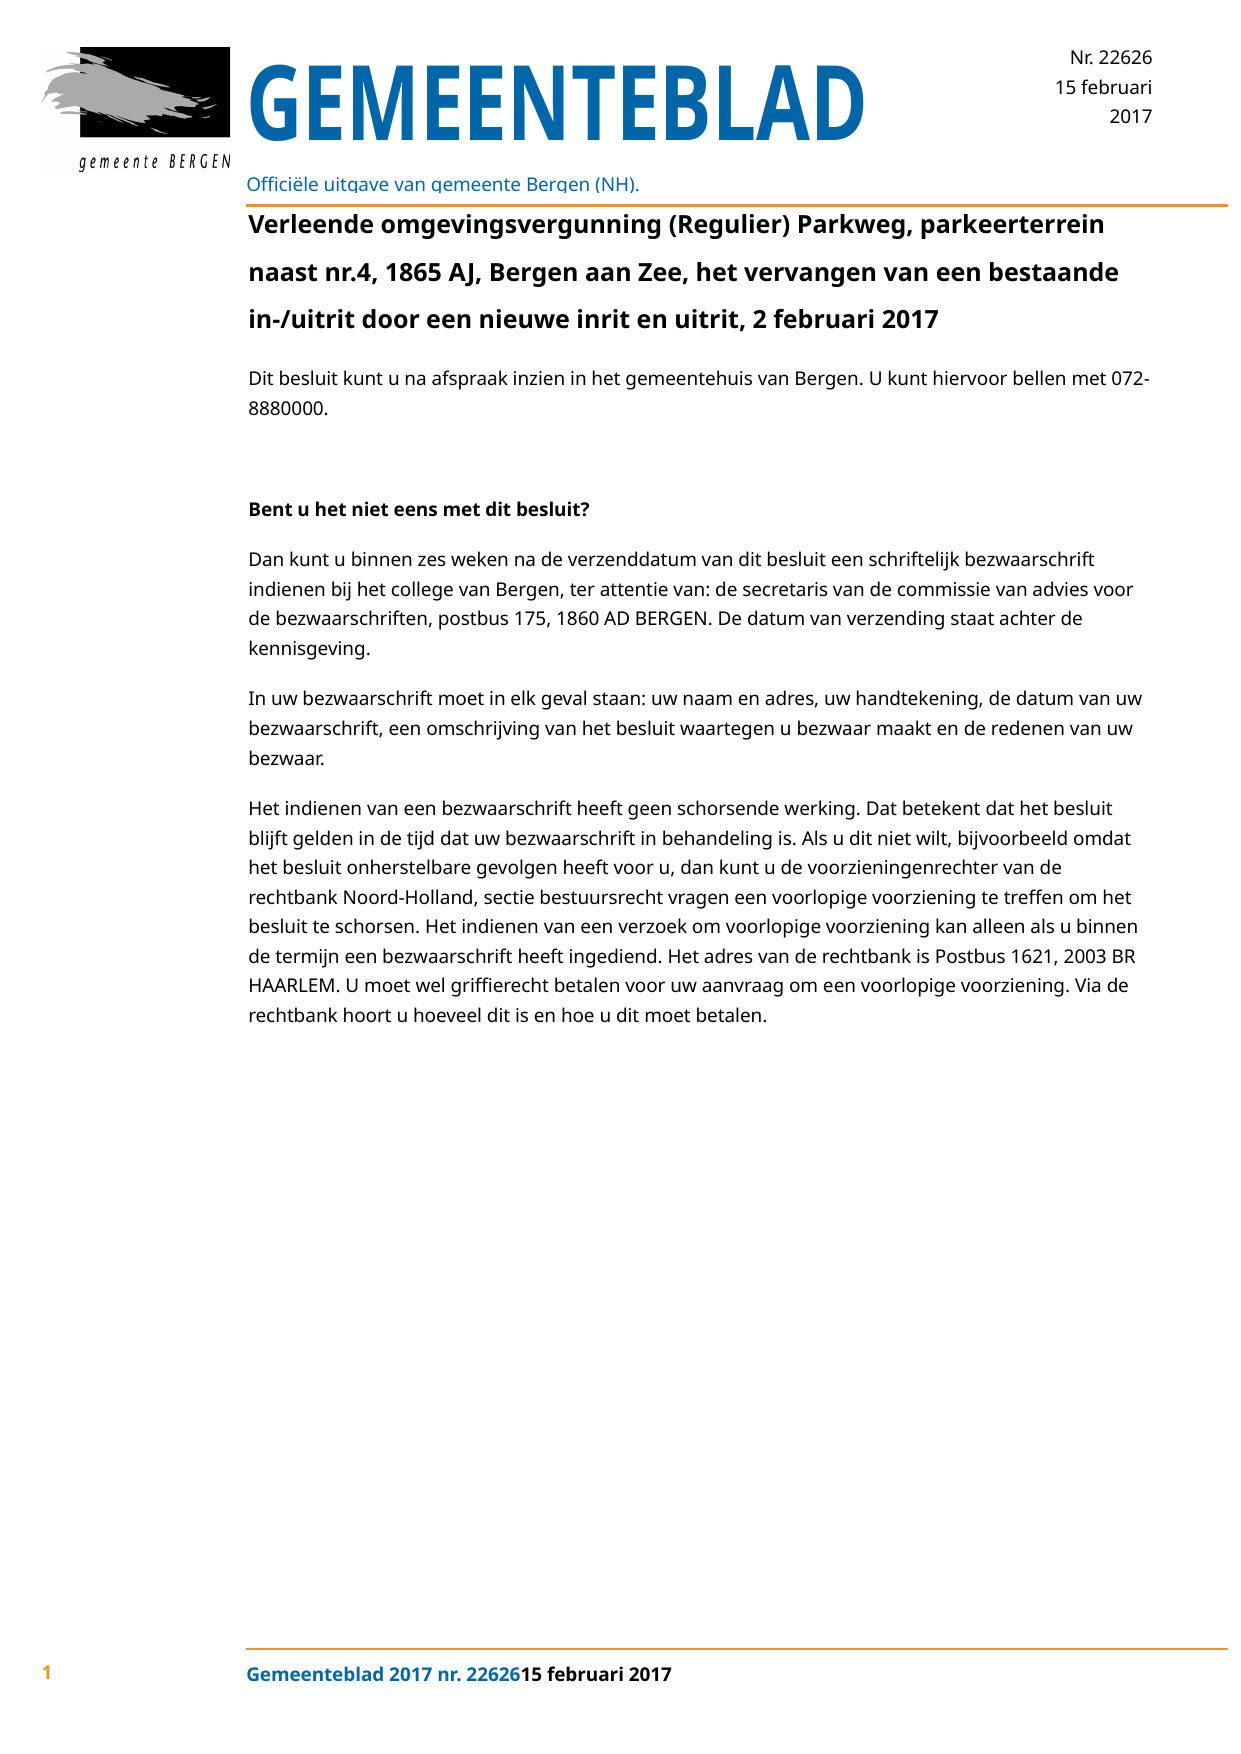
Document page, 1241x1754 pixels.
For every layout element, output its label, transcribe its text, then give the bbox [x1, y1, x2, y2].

text Dan kunt u binnen zes weken na de verzenddatum van dit besluit een schriftelijk bezwaarschrift indienen bij het college van Bergen, ter attentie van: de secretaris van de commissie van advies voor de bezwaarschriften, postbus 175, 1860 AD BERGEN. De datum van verzending staat achter de kennisgeving. [248, 546, 1152, 661]
text Dit besluit kunt u na afspraak inzien in het gemeentehuis van Bergen. U kunt hiervoor bellen met 072-8880000. [248, 366, 1152, 421]
text Het indienen van een bezwaarschrift heeft geen schorsende werking. Dat betekent dat het besluit blijft gelden in de tijd dat uw bezwaarschrift in behandeling is. Als u dit niet wilt, bijvoorbeeld omdat het besluit onherstelbare gevolgen heeft voor u, dan kunt u de voorzieningenrechter van de rechtbank Noord-Holland, sectie bestuursrecht vragen een voorlopige voorziening te treffen om het besluit te schorsen. Het indienen van een verzoek om voorlopige voorziening kan alleen als u binnen de termijn een bezwaarschrift heeft ingediend. Het adres van de rechtbank is Postbus 1621, 2003 BR HAARLEM. U moet wel griffierecht betalen voor uw aanvraag om een voorlopige voorziening. Via de rechtbank hoort u hoeveel dit is en hoe u dit moet betalen. [248, 795, 1152, 1028]
picture [41, 47, 231, 172]
text Bent u het niet eens met dit besluit? [248, 496, 1152, 522]
text Verleende omgevingsvergunning (Regulier) Parkweg, parkeerterrein naast nr.4, 1865 AJ, Bergen aan Zee, het vervangen van een bestaande in-/uitrit door een nieuwe inrit en uitrit, 2 februari 2017 [248, 207, 1152, 336]
text In uw bezwaarschrift moet in elk geval staan: uw naam en adres, uw handtekening, de datum van uw bezwaarschrift, een omschrijving van het besluit waartegen u bezwaar maakt en de redenen van uw bezwaar. [248, 686, 1152, 770]
